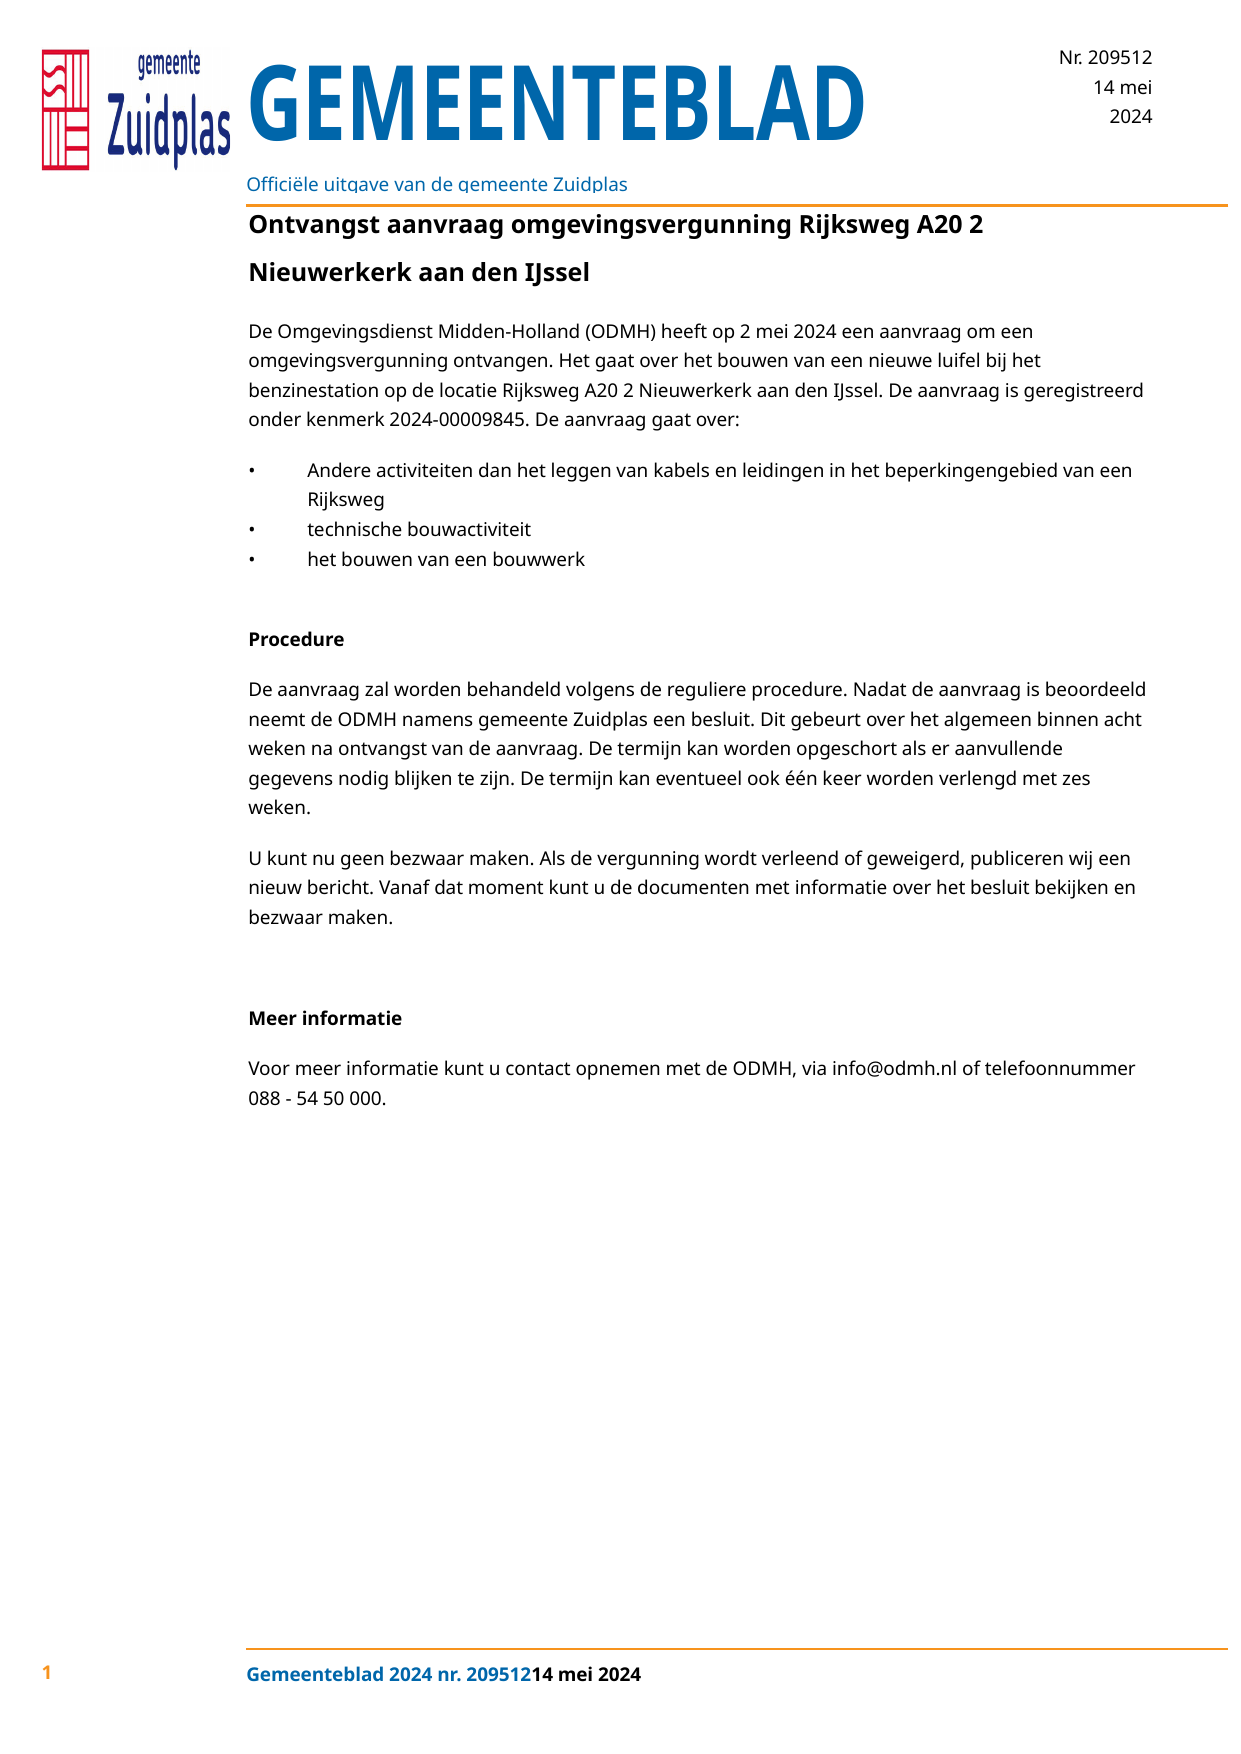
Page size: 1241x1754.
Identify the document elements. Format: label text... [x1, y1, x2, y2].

text Voor meer informatie kunt u contact opnemen met de ODMH, via info@odmh.nl of telefoonnummer 088 - 54 50 000. [248, 1055, 1152, 1111]
picture [41, 47, 231, 172]
text U kunt nu geen bezwaar maken. Als de vergunning wordt verleend of geweigerd, publiceren wij een nieuw bericht. Vanaf dat moment kunt u de documenten met informatie over het besluit bekijken en bezwaar maken. [248, 845, 1152, 930]
text De aanvraag zal worden behandeld volgens de reguliere procedure. Nadat de aanvraag is beoordeeld neemt de ODMH namens gemeente Zuidplas een besluit. Dit gebeurt over het algemeen binnen acht weken na ontvangst van de aanvraag. De termijn kan worden opgeschort als er aanvullende gegevens nodig blijken te zijn. De termijn kan eventueel ook één keer worden verlengd met zes weken. [248, 676, 1152, 820]
text Ontvangst aanvraag omgevingsvergunning Rijksweg A20 2 Nieuwerkerk aan den IJssel [248, 207, 1152, 288]
list Andere activiteiten dan het leggen van kabels en leidingen in het beperkingengebied van een Rijksweg [248, 457, 1152, 512]
list het bouwen van een bouwwerk [248, 546, 1152, 572]
text Procedure [248, 626, 1152, 652]
text Meer informatie [248, 1005, 1152, 1031]
text De Omgevingsdienst Midden-Holland (ODMH) heeft op 2 mei 2024 een aanvraag om een omgevingsvergunning ontvangen. Het gaat over het bouwen van een nieuwe luifel bij het benzinestation op de locatie Rijksweg A20 2 Nieuwerkerk aan den IJssel. De aanvraag is geregistreerd onder kenmerk 2024-00009845. De aanvraag gaat over: [248, 318, 1152, 432]
list technische bouwactiviteit [248, 516, 1152, 542]
